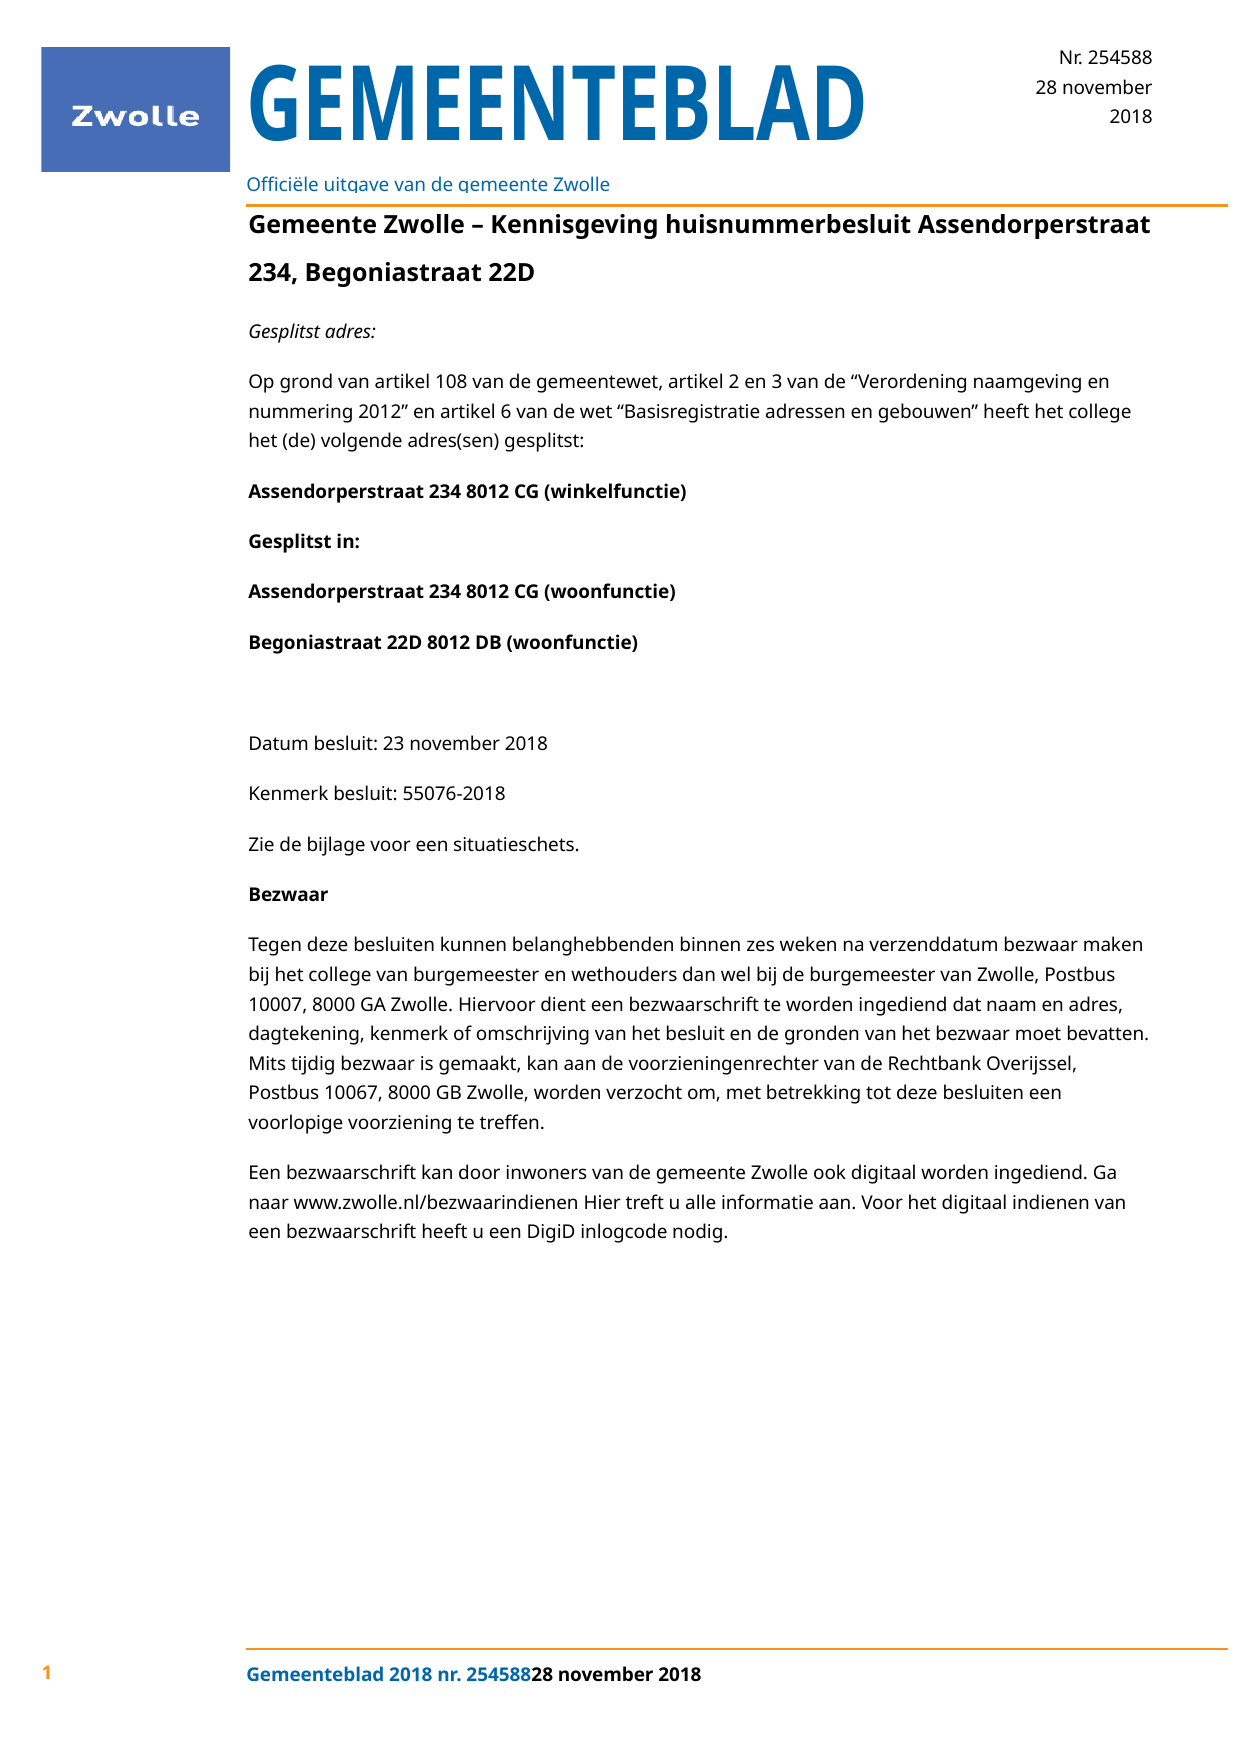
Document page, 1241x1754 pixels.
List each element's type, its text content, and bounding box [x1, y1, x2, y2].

text Gemeente Zwolle – Kennisgeving huisnummerbesluit Assendorperstraat 234, Begoniastraat 22D [248, 207, 1152, 288]
text Assendorperstraat 234 8012 CG (winkelfunctie) [248, 478, 1152, 504]
text Assendorperstraat 234 8012 CG (woonfunctie) [248, 579, 1152, 604]
text Kenmerk besluit: 55076-2018 [248, 780, 1152, 806]
text Gesplitst in: [248, 528, 1152, 554]
text Een bezwaarschrift kan door inwoners van de gemeente Zwolle ook digitaal worden ingediend. Ga naar www.zwolle.nl/bezwaarindienen Hier treft u alle informatie aan. Voor het digitaal indienen van een bezwaarschrift heeft u een DigiD inlogcode nodig. [248, 1159, 1152, 1244]
picture [41, 47, 231, 172]
text Tegen deze besluiten kunnen belanghebbenden binnen zes weken na verzenddatum bezwaar maken bij het college van burgemeester en wethouders dan wel bij de burgemeester van Zwolle, Postbus 10007, 8000 GA Zwolle. Hiervoor dient een bezwaarschrift te worden ingediend dat naam en adres, dagtekening, kenmerk of omschrijving van het besluit en de gronden van het bezwaar moet bevatten. Mits tijdig bezwaar is gemaakt, kan aan de voorzieningenrechter van de Rechtbank Overijssel, Postbus 10067, 8000 GB Zwolle, worden verzocht om, met betrekking tot deze besluiten een voorlopige voorziening te treffen. [248, 932, 1152, 1135]
text Datum besluit: 23 november 2018 [248, 730, 1152, 756]
text Bezwaar [248, 881, 1152, 907]
text Zie de bijlage voor een situatieschets. [248, 831, 1152, 857]
text Gesplitst adres: [248, 318, 1152, 344]
text Op grond van artikel 108 van de gemeentewet, artikel 2 en 3 van de “Verordening naamgeving en nummering 2012” en artikel 6 van de wet “Basisregistratie adressen en gebouwen” heeft het college het (de) volgende adres(sen) gesplitst: [248, 368, 1152, 453]
text Begoniastraat 22D 8012 DB (woonfunctie) [248, 629, 1152, 655]
